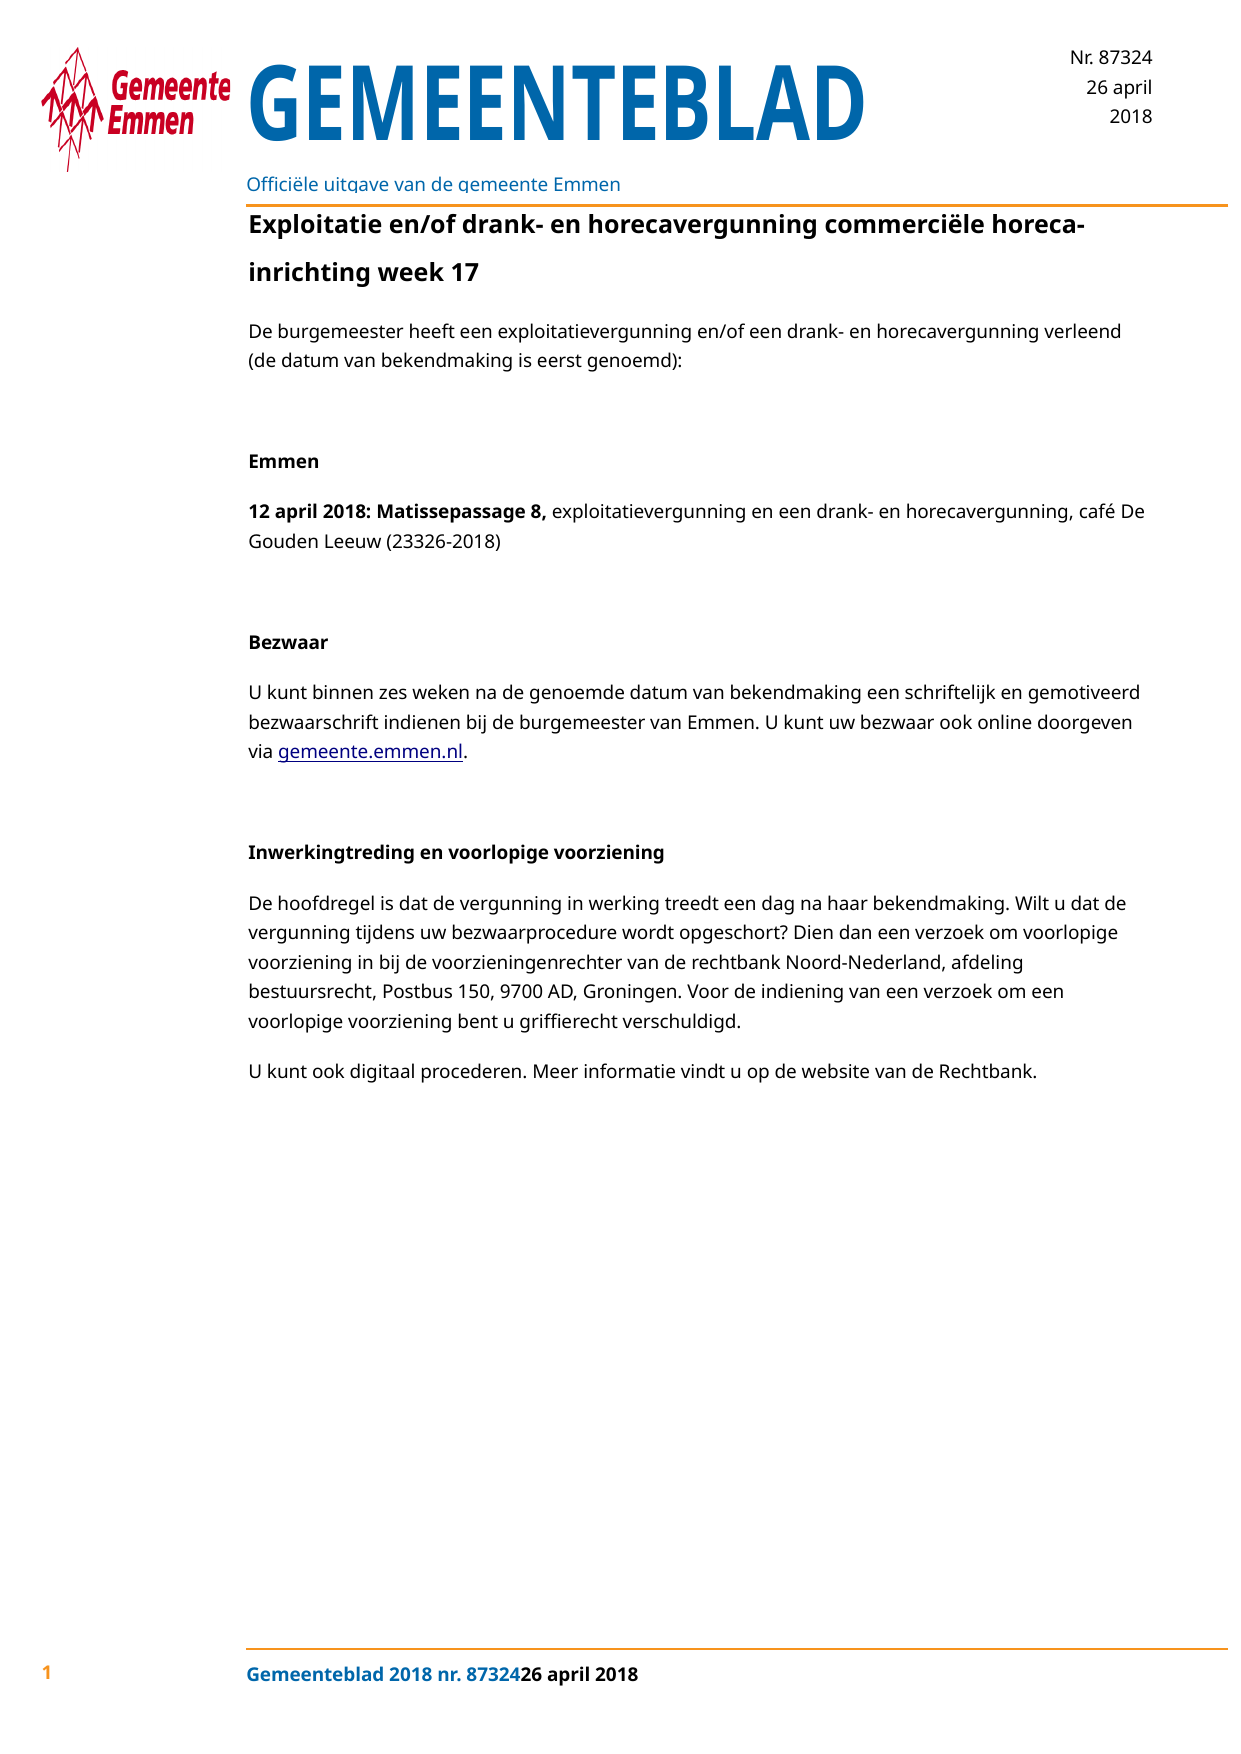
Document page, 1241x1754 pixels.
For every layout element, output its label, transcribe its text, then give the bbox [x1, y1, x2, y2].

text Inwerkingtreding en voorlopige voorziening [248, 839, 1152, 865]
text De burgemeester heeft een exploitatievergunning en/of een drank- en horecavergunning verleend (de datum van bekendmaking is eerst genoemd): [248, 318, 1152, 373]
text Emmen [248, 448, 1152, 474]
text 12 april 2018: Matissepassage 8, exploitatievergunning en een drank- en horecavergunning, café De Gouden Leeuw (23326-2018) [248, 499, 1152, 554]
text De hoofdregel is dat de vergunning in werking treedt een dag na haar bekendmaking. Wilt u dat de vergunning tijdens uw bezwaarprocedure wordt opgeschort? Dien dan een verzoek om voorlopige voorziening in bij de voorzieningenrechter van de rechtbank Noord-Nederland, afdeling bestuursrecht, Postbus 150, 9700 AD, Groningen. Voor de indiening van een verzoek om een voorlopige voorziening bent u griffierecht verschuldigd. [248, 890, 1152, 1034]
text U kunt binnen zes weken na de genoemde datum van bekendmaking een schriftelijk en gemotiveerd bezwaarschrift indienen bij de burgemeester van Emmen. U kunt uw bezwaar ook online doorgeven via gemeente.emmen.nl. [248, 679, 1152, 764]
text Bezwaar [248, 629, 1152, 655]
picture [41, 47, 231, 172]
text Exploitatie en/of drank- en horecavergunning commerciële horeca-inrichting week 17 [248, 207, 1152, 288]
text U kunt ook digitaal procederen. Meer informatie vindt u op de website van de Rechtbank. [248, 1059, 1152, 1084]
